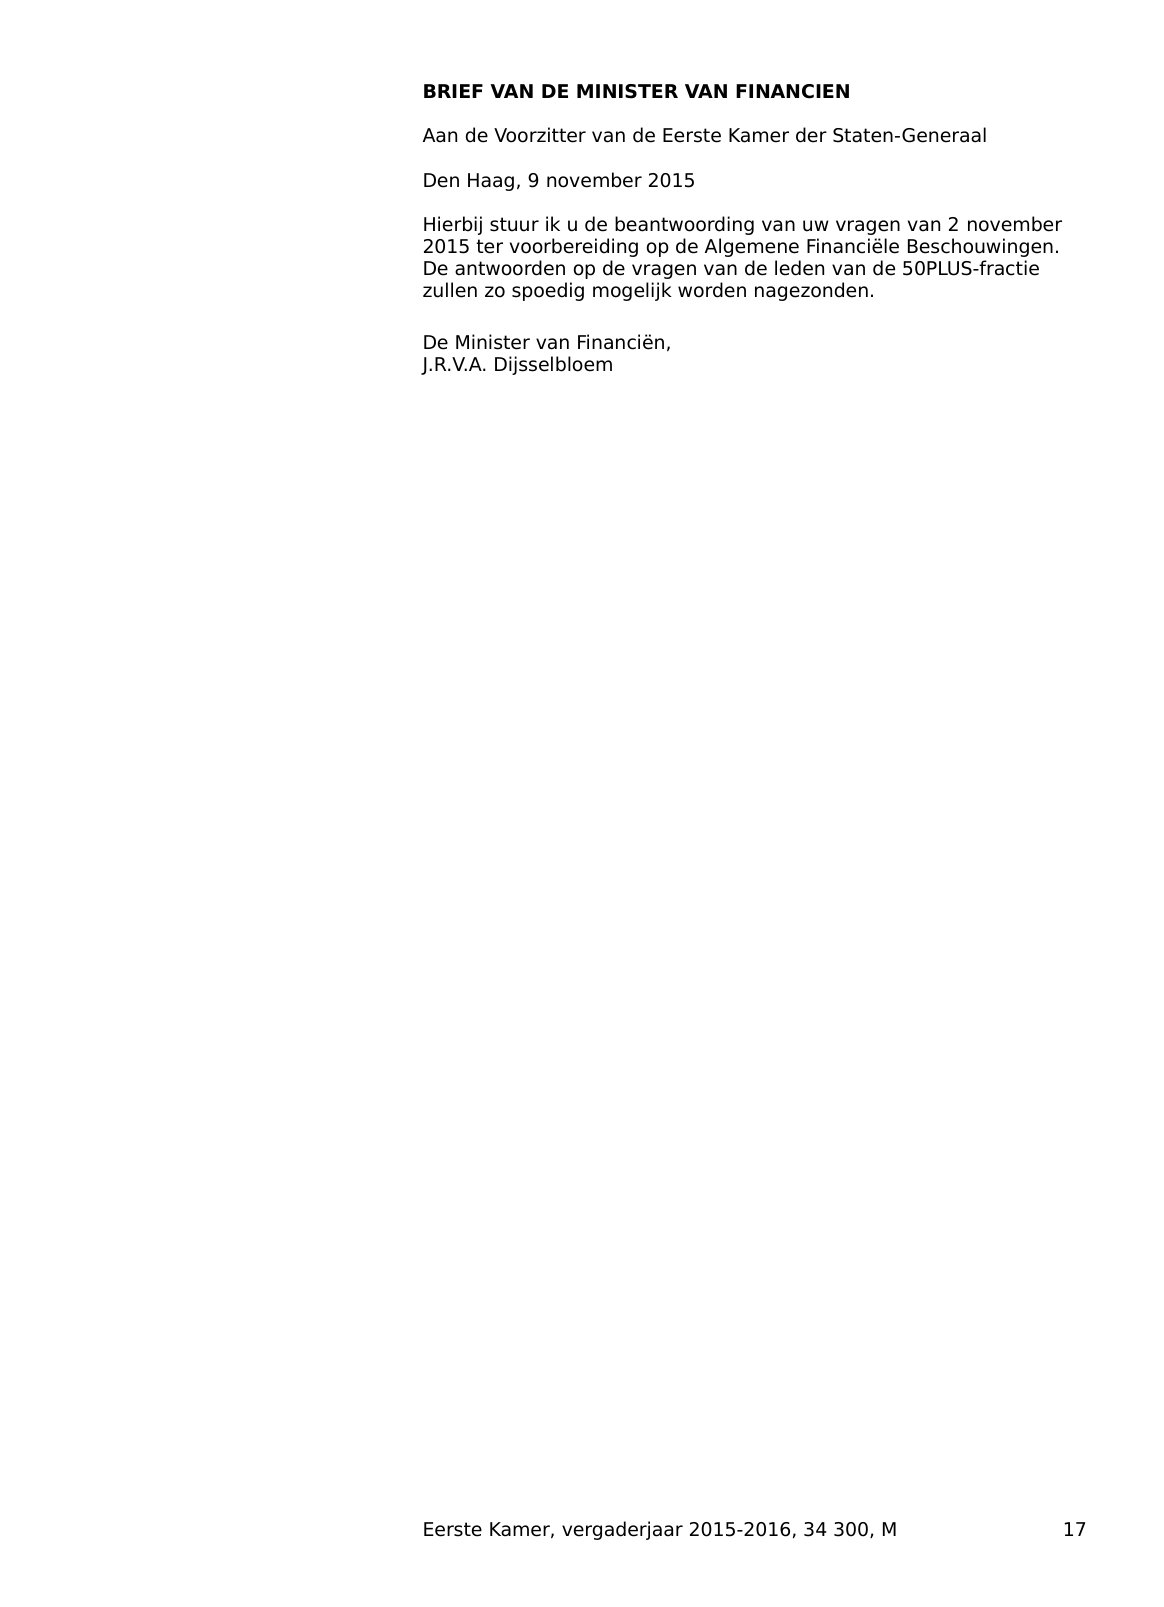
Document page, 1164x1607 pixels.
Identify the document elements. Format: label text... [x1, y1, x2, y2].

subtitle BRIEF VAN DE MINISTER VAN FINANCIEN [422, 81, 1087, 103]
text Den Haag, 9 november 2015 [422, 169, 1087, 192]
text Aan de Voorzitter van de Eerste Kamer der Staten-Generaal [422, 125, 1087, 147]
text De Minister van Financiën, J.R.V.A. Dijsselbloem [422, 332, 1087, 376]
text Hierbij stuur ik u de beantwoording van uw vragen van 2 november 2015 ter voorbereiding op de Algemene Financiële Beschouwingen. De antwoorden op de vragen van de leden van de 50PLUS-fractie zullen zo spoedig mogelijk worden nagezonden. [422, 214, 1087, 302]
